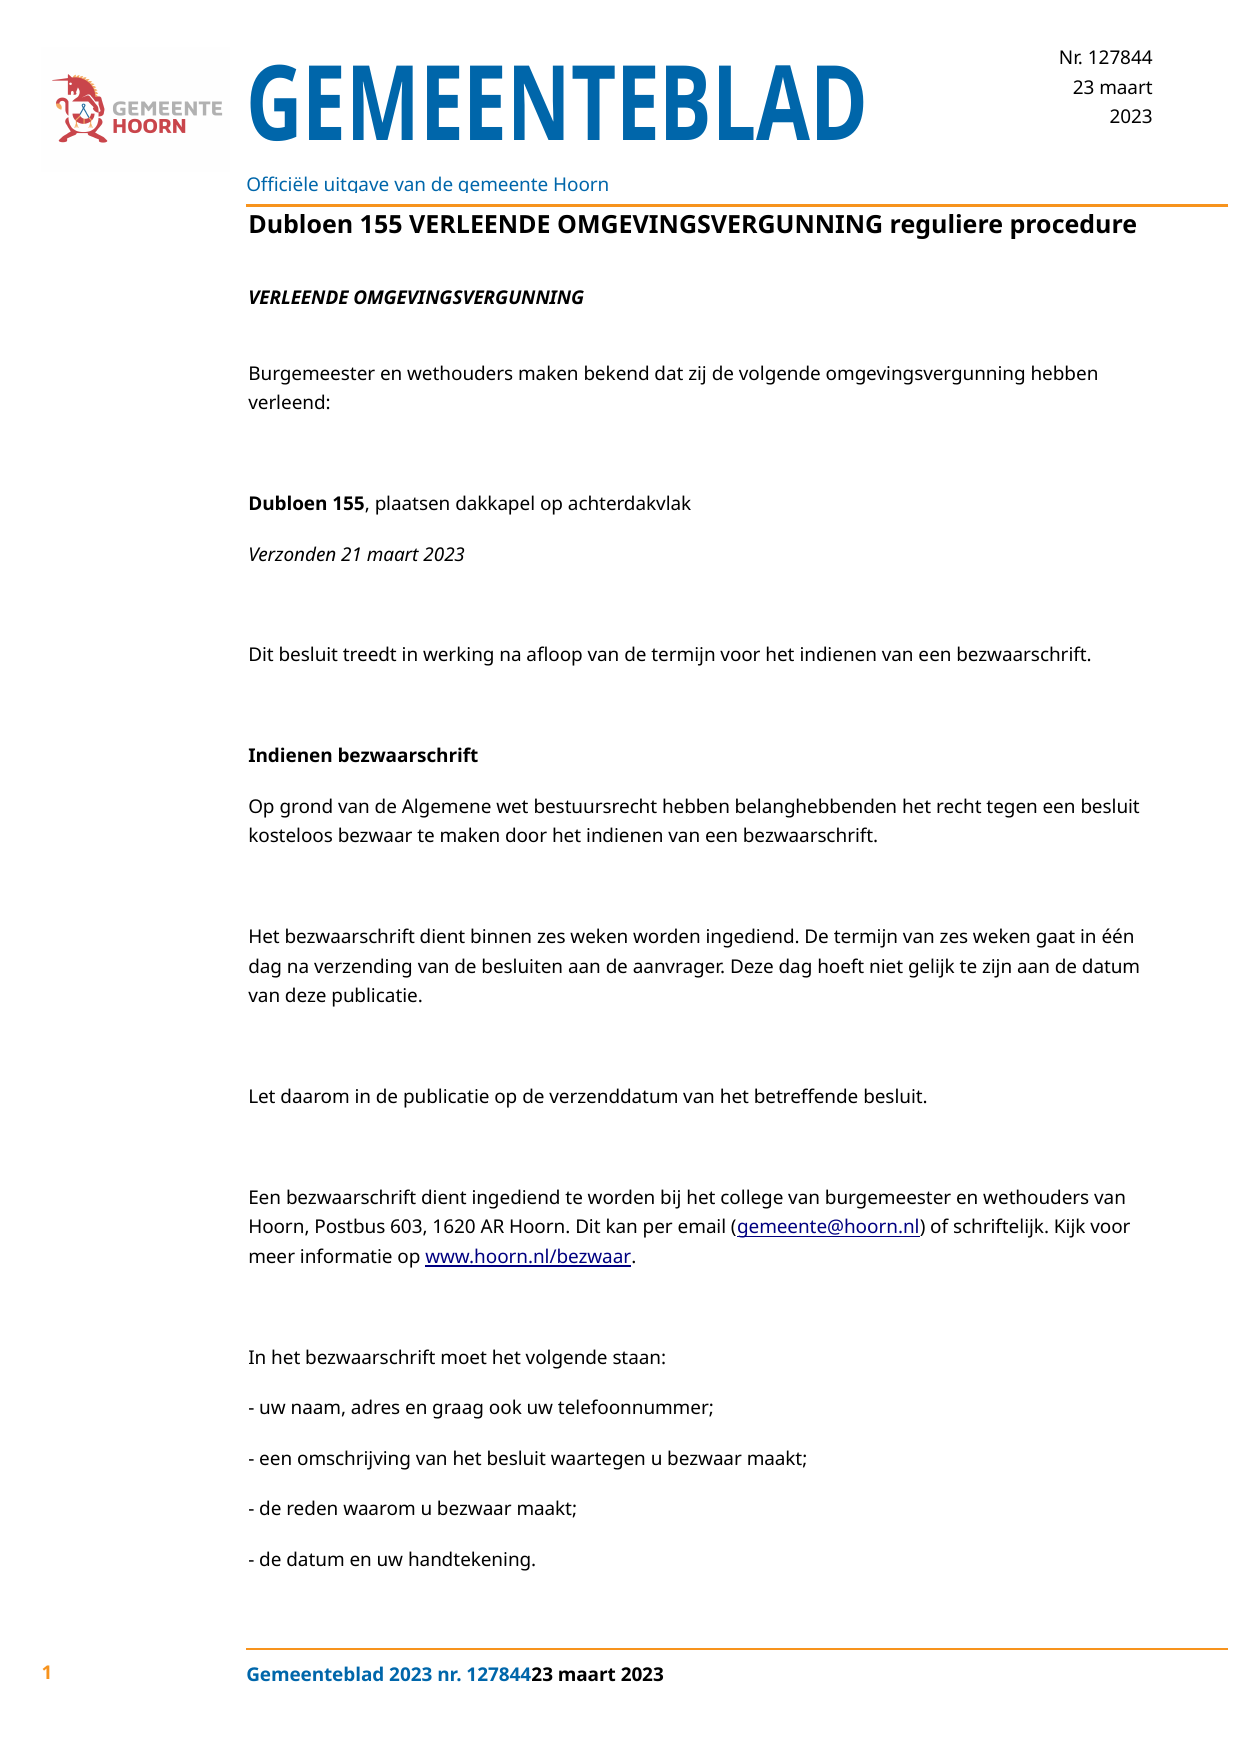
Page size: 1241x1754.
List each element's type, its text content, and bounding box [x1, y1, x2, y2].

picture [41, 47, 231, 172]
text Verzonden 21 maart 2023 [248, 541, 1152, 567]
text Dubloen 155, plaatsen dakkapel op achterdakvlak [248, 490, 1152, 516]
text Dubloen 155 VERLEENDE OMGEVINGSVERGUNNING reguliere procedure [248, 207, 1152, 241]
text Indienen bezwaarschrift [248, 742, 1152, 768]
text - uw naam, adres en graag ook uw telefoonnummer; [248, 1394, 1152, 1420]
text Burgemeester en wethouders maken bekend dat zij de volgende omgevingsvergunning hebben verleend: [248, 360, 1152, 415]
text Op grond van de Algemene wet bestuursrecht hebben belanghebbenden het recht tegen een besluit kosteloos bezwaar te maken door het indienen van een bezwaarschrift. [248, 793, 1152, 848]
text VERLEENDE OMGEVINGSVERGUNNING [248, 284, 1152, 309]
text Dit besluit treedt in werking na afloop van de termijn voor het indienen van een bezwaarschrift. [248, 642, 1152, 667]
text Een bezwaarschrift dient ingediend te worden bij het college van burgemeester en wethouders van Hoorn, Postbus 603, 1620 AR Hoorn. Dit kan per email (gemeente@hoorn.nl) of schriftelijk. Kijk voor meer informatie op www.hoorn.nl/bezwaar. [248, 1184, 1152, 1269]
text In het bezwaarschrift moet het volgende staan: [248, 1344, 1152, 1370]
text Het bezwaarschrift dient binnen zes weken worden ingediend. De termijn van zes weken gaat in één dag na verzending van de besluiten aan de aanvrager. Deze dag hoeft niet gelijk te zijn aan de datum van deze publicatie. [248, 923, 1152, 1008]
text Let daarom in de publicatie op de verzenddatum van het betreffende besluit. [248, 1083, 1152, 1109]
text - een omschrijving van het besluit waartegen u bezwaar maakt; [248, 1445, 1152, 1471]
text - de reden waarom u bezwaar maakt; [248, 1495, 1152, 1521]
text - de datum en uw handtekening. [248, 1546, 1152, 1572]
